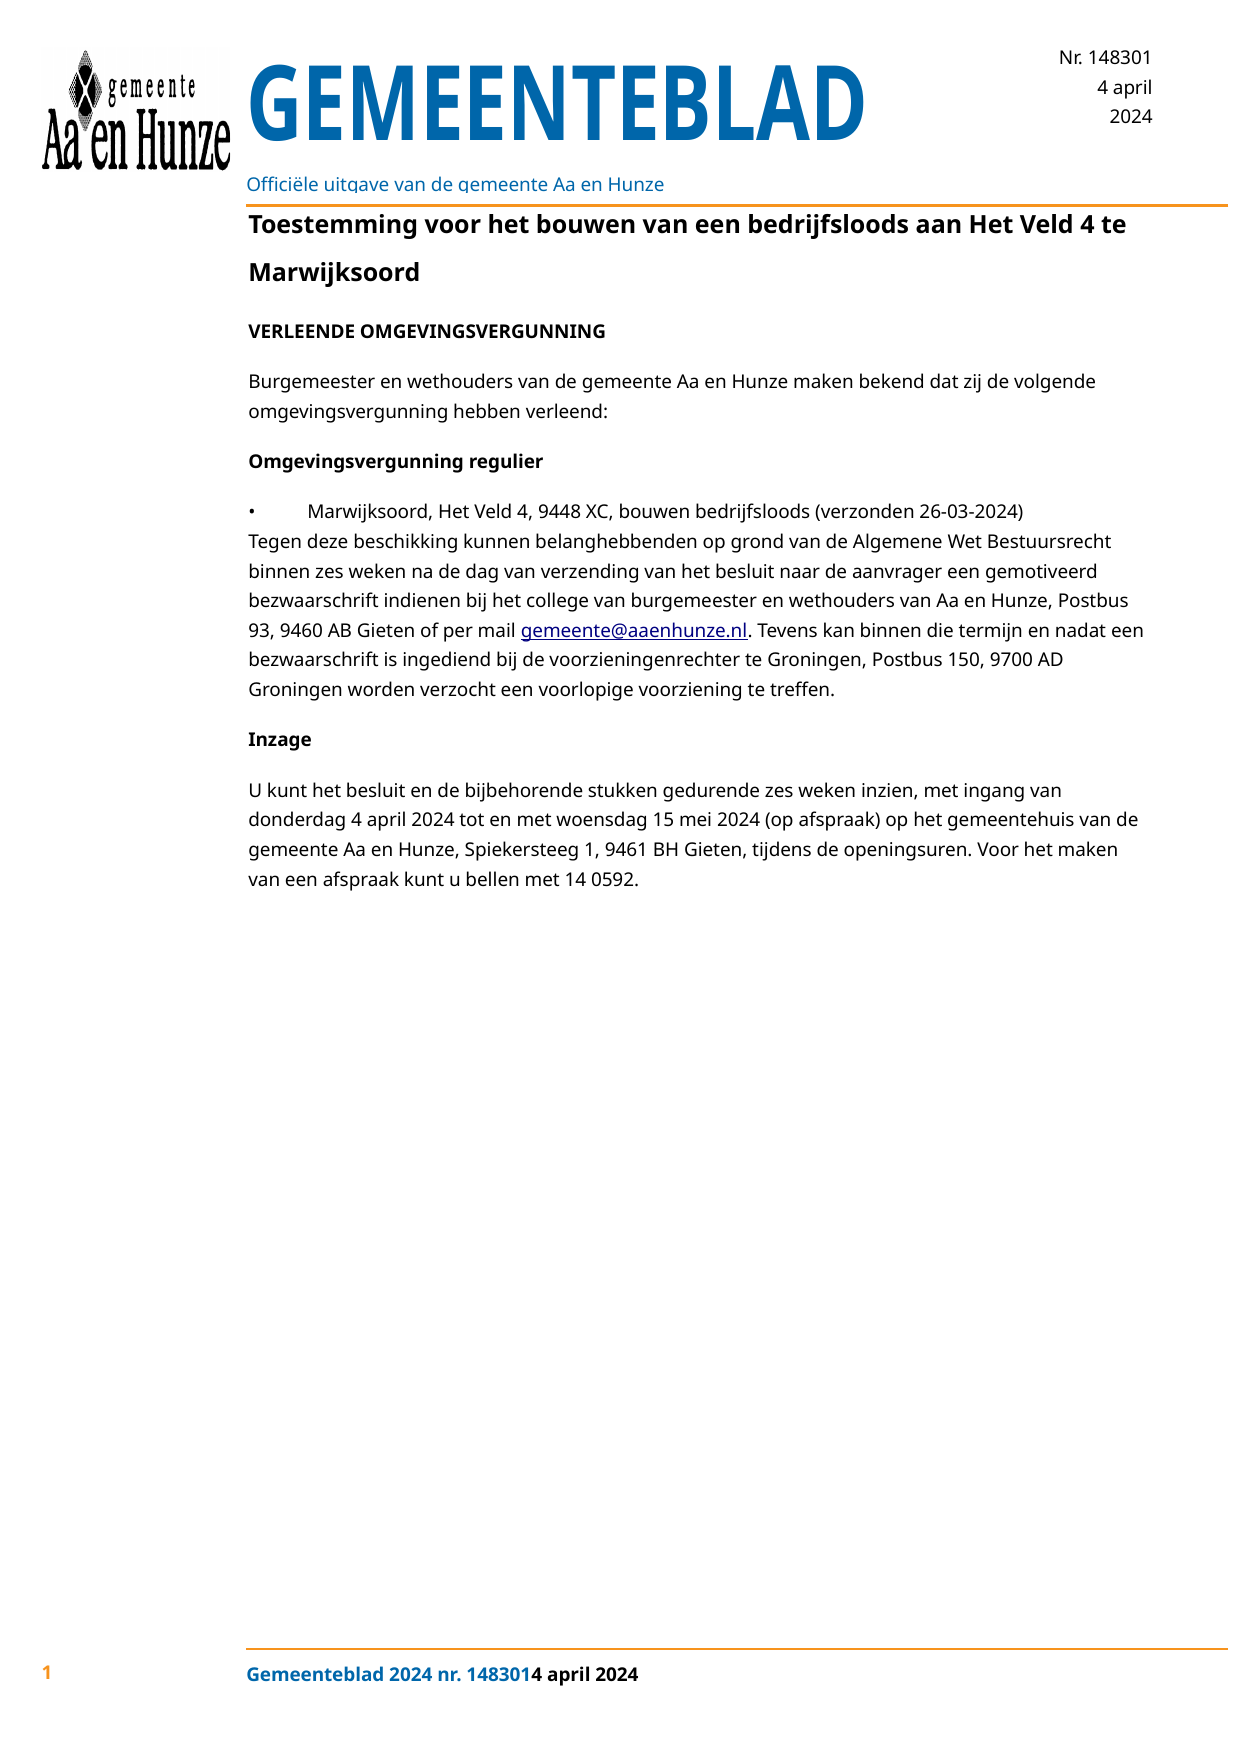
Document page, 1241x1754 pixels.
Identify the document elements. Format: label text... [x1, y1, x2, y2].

text Omgevingsvergunning regulier [248, 448, 1152, 474]
text VERLEENDE OMGEVINGSVERGUNNING [248, 318, 1152, 344]
picture [41, 47, 231, 172]
text Tegen deze beschikking kunnen belanghebbenden op grond van de Algemene Wet Bestuursrecht binnen zes weken na de dag van verzending van het besluit naar de aanvrager een gemotiveerd bezwaarschrift indienen bij het college van burgemeester en wethouders van Aa en Hunze, Postbus 93, 9460 AB Gieten of per mail gemeente@aaenhunze.nl. Tevens kan binnen die termijn en nadat een bezwaarschrift is ingediend bij de voorzieningenrechter te Groningen, Postbus 150, 9700 AD Groningen worden verzocht een voorlopige voorziening te treffen. [248, 528, 1152, 702]
text Inzage [248, 727, 1152, 752]
text Burgemeester en wethouders van de gemeente Aa en Hunze maken bekend dat zij de volgende omgevingsvergunning hebben verleend: [248, 368, 1152, 424]
list Marwijksoord, Het Veld 4, 9448 XC, bouwen bedrijfsloods (verzonden 26-03-2024) [248, 499, 1152, 524]
text U kunt het besluit en de bijbehorende stukken gedurende zes weken inzien, met ingang van donderdag 4 april 2024 tot en met woensdag 15 mei 2024 (op afspraak) op het gemeentehuis van de gemeente Aa en Hunze, Spiekersteeg 1, 9461 BH Gieten, tijdens de openingsuren. Voor het maken van een afspraak kunt u bellen met 14 0592. [248, 777, 1152, 892]
text Toestemming voor het bouwen van een bedrijfsloods aan Het Veld 4 te Marwijksoord [248, 207, 1152, 288]
